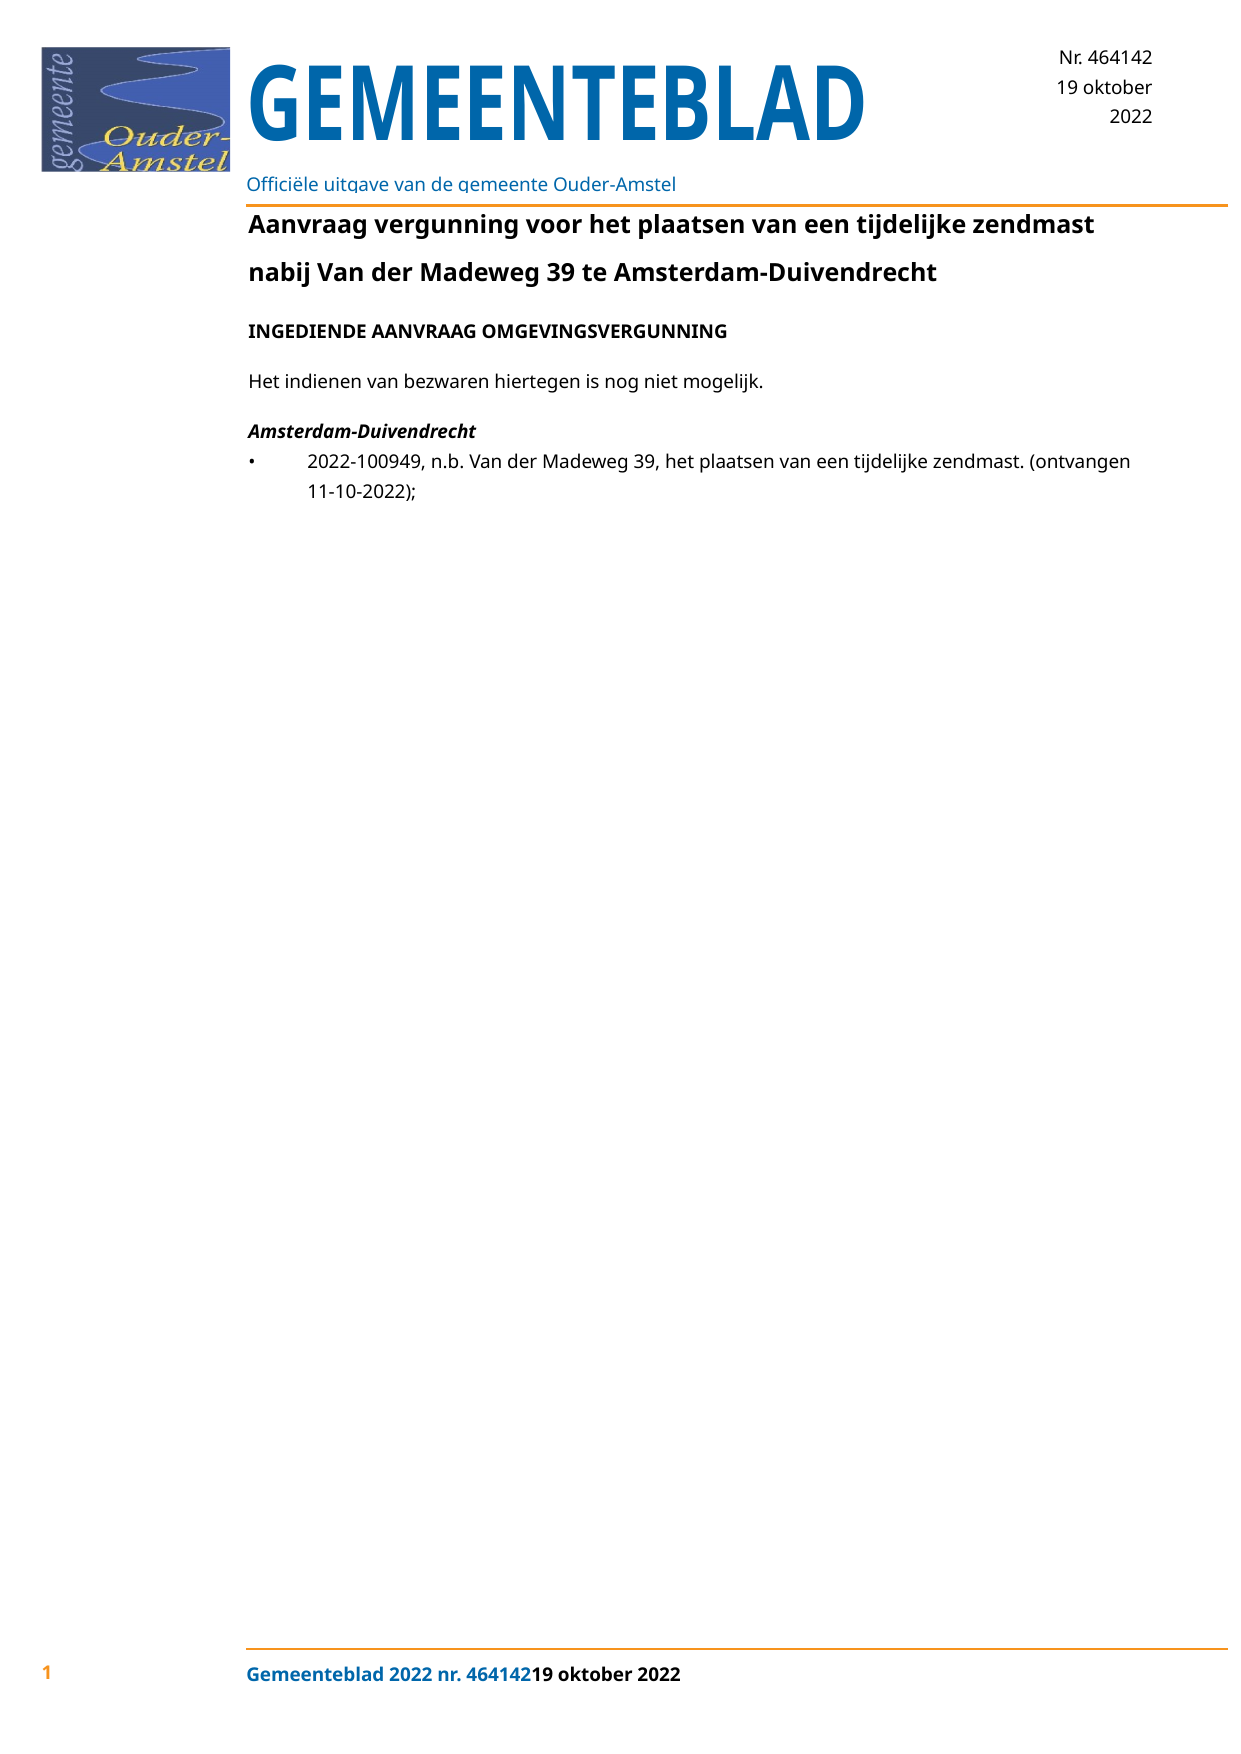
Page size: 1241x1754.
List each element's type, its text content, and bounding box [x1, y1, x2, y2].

text Het indienen van bezwaren hiertegen is nog niet mogelijk. [248, 368, 1152, 394]
list 2022-100949, n.b. Van der Madeweg 39, het plaatsen van een tijdelijke zendmast. (ontvangen 11-10-2022); [248, 448, 1152, 504]
text Aanvraag vergunning voor het plaatsen van een tijdelijke zendmast nabij Van der Madeweg 39 te Amsterdam-Duivendrecht [248, 207, 1152, 288]
text Amsterdam-Duivendrecht [248, 419, 1152, 444]
picture [41, 47, 231, 172]
text INGEDIENDE AANVRAAG OMGEVINGSVERGUNNING [248, 318, 1152, 344]
